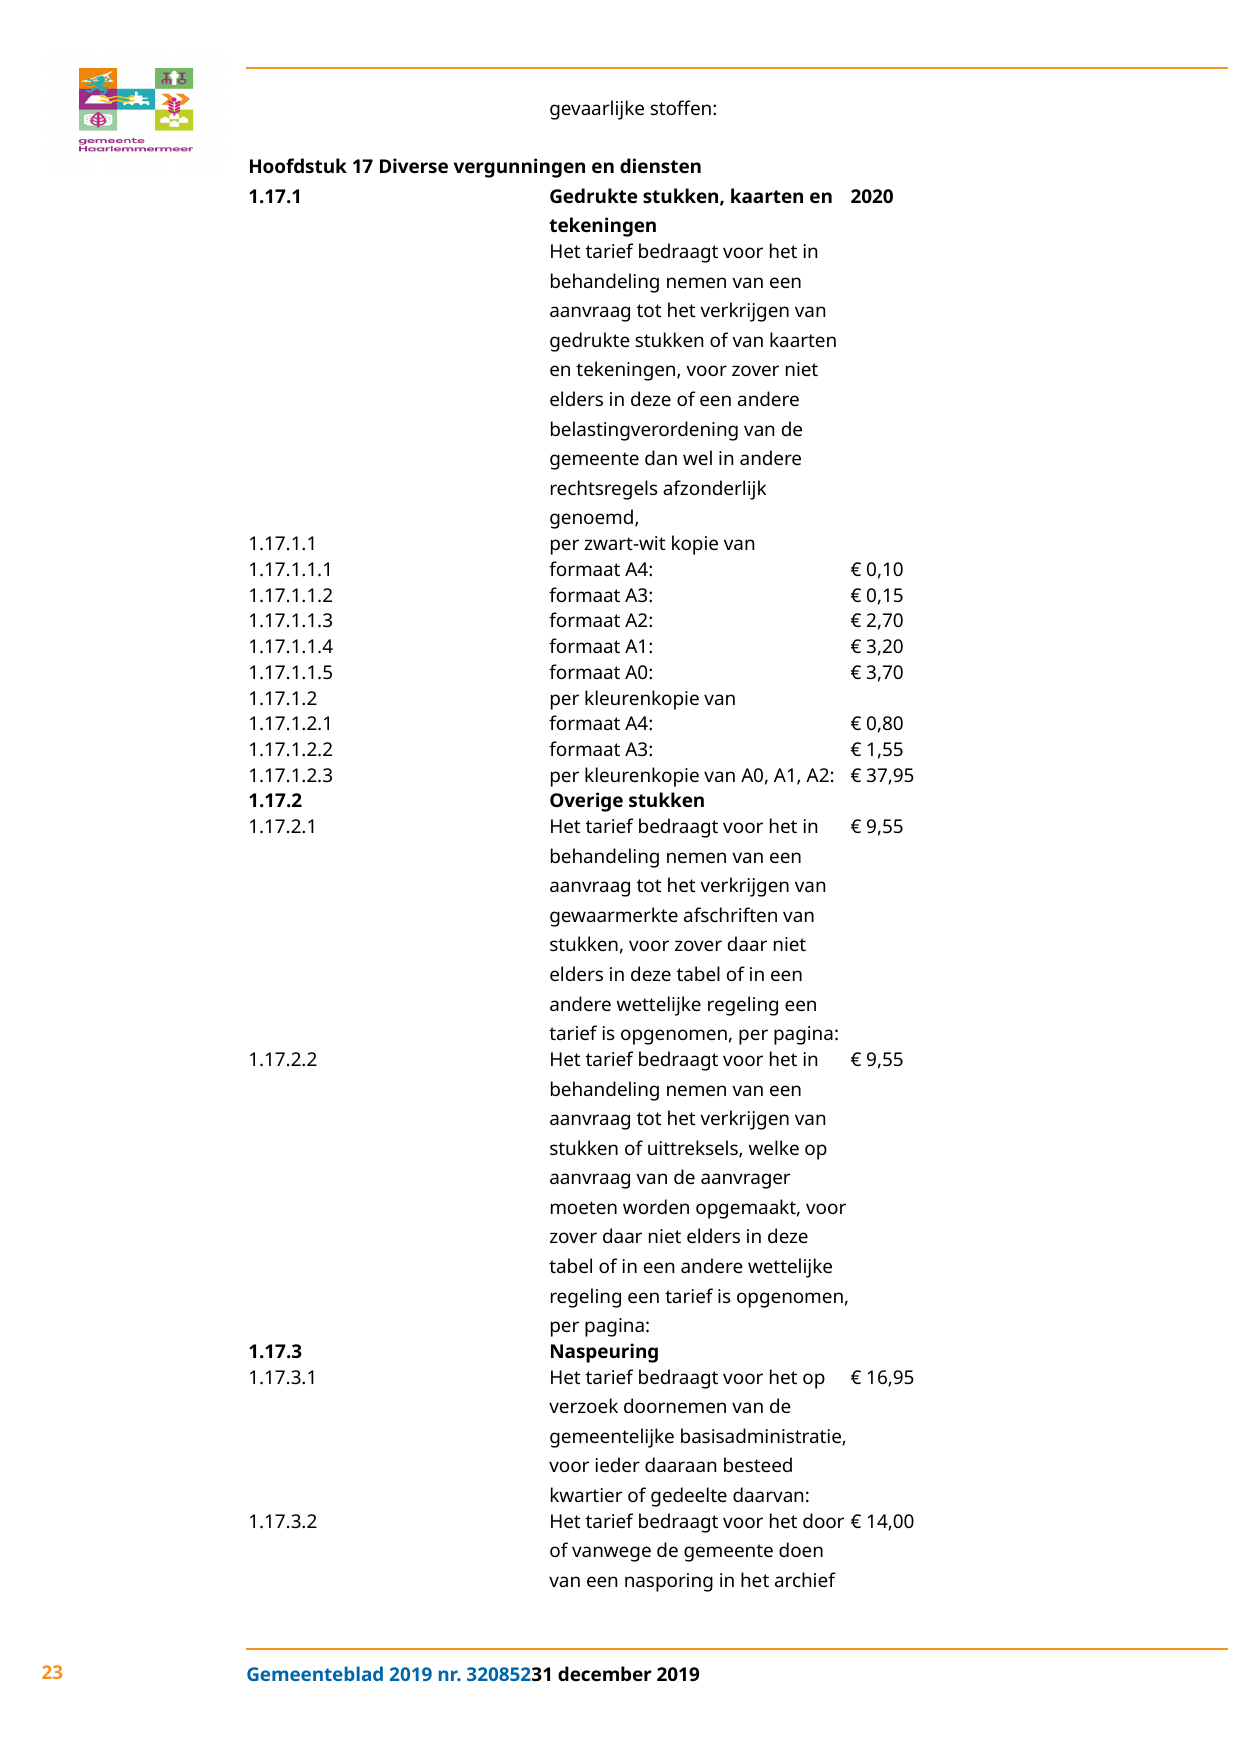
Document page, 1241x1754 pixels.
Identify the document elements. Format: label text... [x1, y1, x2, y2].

table_cell Het tarief bedraagt voor het op verzoek doornemen van de gemeentelijke basisadministratie, voor ieder daaraan besteed kwartier of gedeelte daarvan: [549, 1364, 850, 1508]
table_cell formaat A2: [549, 608, 850, 633]
table_cell [850, 685, 1152, 710]
table_cell 1.17.2.1 [248, 813, 549, 1046]
table_cell Het tarief bedraagt voor het in behandeling nemen van een aanvraag tot het verkrijgen van stukken of uittreksels, welke op aanvraag van de aanvrager moeten worden opgemaakt, voor zover daar niet elders in deze tabel of in een andere wettelijke regeling een tarief is opgenomen, per pagina: [549, 1046, 850, 1338]
table_cell 1.17.1.2.3 [248, 762, 549, 788]
table_cell € 3,70 [850, 659, 1152, 685]
table_cell gevaarlijke stoffen: [549, 95, 850, 121]
table_cell € 16,95 [850, 1364, 1152, 1508]
table_header Gedrukte stukken, kaarten en tekeningen [549, 183, 850, 238]
table_cell 1.17.3.2 [248, 1508, 549, 1593]
text Hoofdstuk 17 Diverse vergunningen en diensten [248, 153, 1152, 179]
picture [41, 47, 231, 172]
table_cell formaat A4: [549, 710, 850, 736]
table_cell per kleurenkopie van A0, A1, A2: [549, 762, 850, 788]
table_header 1.17.1 [248, 183, 549, 238]
table_cell 1.17.1.1.4 [248, 633, 549, 659]
table_cell Naspeuring [549, 1338, 1152, 1364]
table_cell € 1,55 [850, 736, 1152, 762]
table_cell formaat A3: [549, 736, 850, 762]
table_cell 1.17.3.1 [248, 1364, 549, 1508]
table_cell 1.17.1.2 [248, 685, 549, 710]
table_cell Het tarief bedraagt voor het door of vanwege de gemeente doen van een nasporing in het archief [549, 1508, 850, 1593]
table_cell Het tarief bedraagt voor het in behandeling nemen van een aanvraag tot het verkrijgen van gewaarmerkte afschriften van stukken, voor zover daar niet elders in deze tabel of in een andere wettelijke regeling een tarief is opgenomen, per pagina: [549, 813, 850, 1046]
table_cell formaat A3: [549, 582, 850, 607]
table_cell 1.17.1.1.3 [248, 608, 549, 633]
table_cell 1.17.1.2.2 [248, 736, 549, 762]
table_cell Overige stukken [549, 788, 1152, 813]
table_cell € 0,10 [850, 556, 1152, 582]
table_cell 1.17.1.1 [248, 530, 549, 556]
table_cell € 0,80 [850, 710, 1152, 736]
table_cell 1.17.3 [248, 1338, 549, 1364]
table_cell [248, 238, 549, 530]
table_cell € 14,00 [850, 1508, 1152, 1593]
table_cell formaat A1: [549, 633, 850, 659]
table_cell 1.17.1.1.1 [248, 556, 549, 582]
table_cell 1.17.2.2 [248, 1046, 549, 1338]
table_cell 1.17.1.2.1 [248, 710, 549, 736]
table_cell € 2,70 [850, 608, 1152, 633]
table_cell € 3,20 [850, 633, 1152, 659]
table_cell per zwart-wit kopie van [549, 530, 850, 556]
table_cell [850, 530, 1152, 556]
table_cell € 37,95 [850, 762, 1152, 788]
table_cell [248, 95, 549, 121]
table_cell 1.17.1.1.2 [248, 582, 549, 607]
table_header 2020 [850, 183, 1152, 238]
table_cell [850, 238, 1152, 530]
table_cell 1.17.2 [248, 788, 549, 813]
table_cell € 0,15 [850, 582, 1152, 607]
table_cell 1.17.1.1.5 [248, 659, 549, 685]
table_cell formaat A0: [549, 659, 850, 685]
table_cell per kleurenkopie van [549, 685, 850, 710]
table_cell formaat A4: [549, 556, 850, 582]
table_cell Het tarief bedraagt voor het in behandeling nemen van een aanvraag tot het verkrijgen van gedrukte stukken of van kaarten en tekeningen, voor zover niet elders in deze of een andere belastingverordening van de gemeente dan wel in andere rechtsregels afzonderlijk genoemd, [549, 238, 850, 530]
table_cell € 9,55 [850, 1046, 1152, 1338]
table_cell € 9,55 [850, 813, 1152, 1046]
table_cell [850, 95, 1152, 121]
